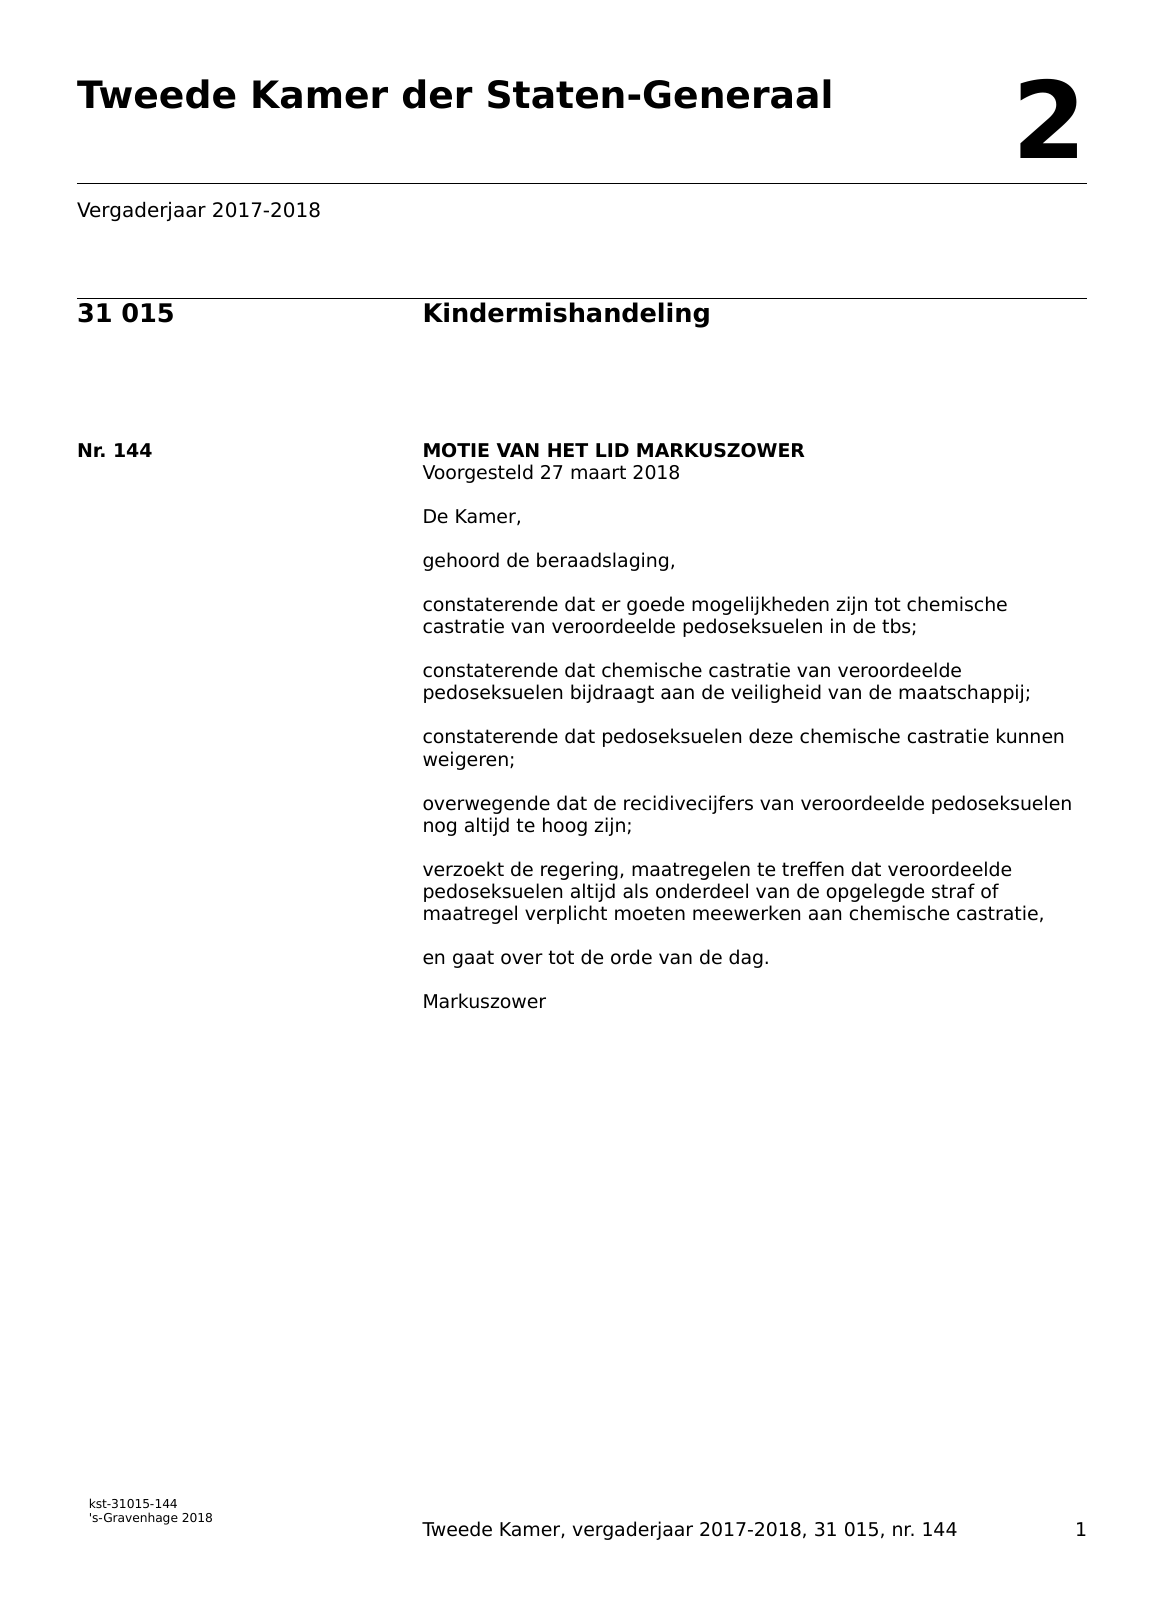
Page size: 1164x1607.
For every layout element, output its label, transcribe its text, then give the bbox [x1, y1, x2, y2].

text constaterende dat chemische castratie van veroordeelde pedoseksuelen bijdraagt aan de veiligheid van de maatschappij; [422, 660, 1087, 704]
text constaterende dat er goede mogelijkheden zijn tot chemische castratie van veroordeelde pedoseksuelen in de tbs; [422, 594, 1087, 638]
text gehoord de beraadslaging, [422, 550, 1087, 572]
text 's-Gravenhage 2018 [88, 1511, 323, 1525]
text verzoekt de regering, maatregelen te treffen dat veroordeelde pedoseksuelen altijd als onderdeel van de opgelegde straf of maatregel verplicht moeten meewerken aan chemische castratie, [422, 859, 1087, 925]
text De Kamer, [422, 506, 1087, 528]
subtitle Nr. 144 MOTIE VAN HET LID MARKUSZOWER [77, 440, 1087, 462]
text Markuszower [422, 991, 1087, 1013]
text en gaat over tot de orde van de dag. [422, 947, 1087, 969]
table_header 2 [886, 59, 1087, 183]
text constaterende dat pedoseksuelen deze chemische castratie kunnen weigeren; [422, 726, 1087, 770]
text kst-31015-144 [88, 1497, 323, 1511]
text overwegende dat de recidivecijfers van veroordeelde pedoseksuelen nog altijd te hoog zijn; [422, 793, 1087, 837]
text Voorgesteld 27 maart 2018 [422, 462, 1087, 484]
table_header Tweede Kamer der Staten-Generaal [77, 59, 886, 183]
table_cell Vergaderjaar 2017-2018 [77, 184, 1087, 298]
subtitle 31 015 Kindermishandeling [77, 299, 1087, 329]
